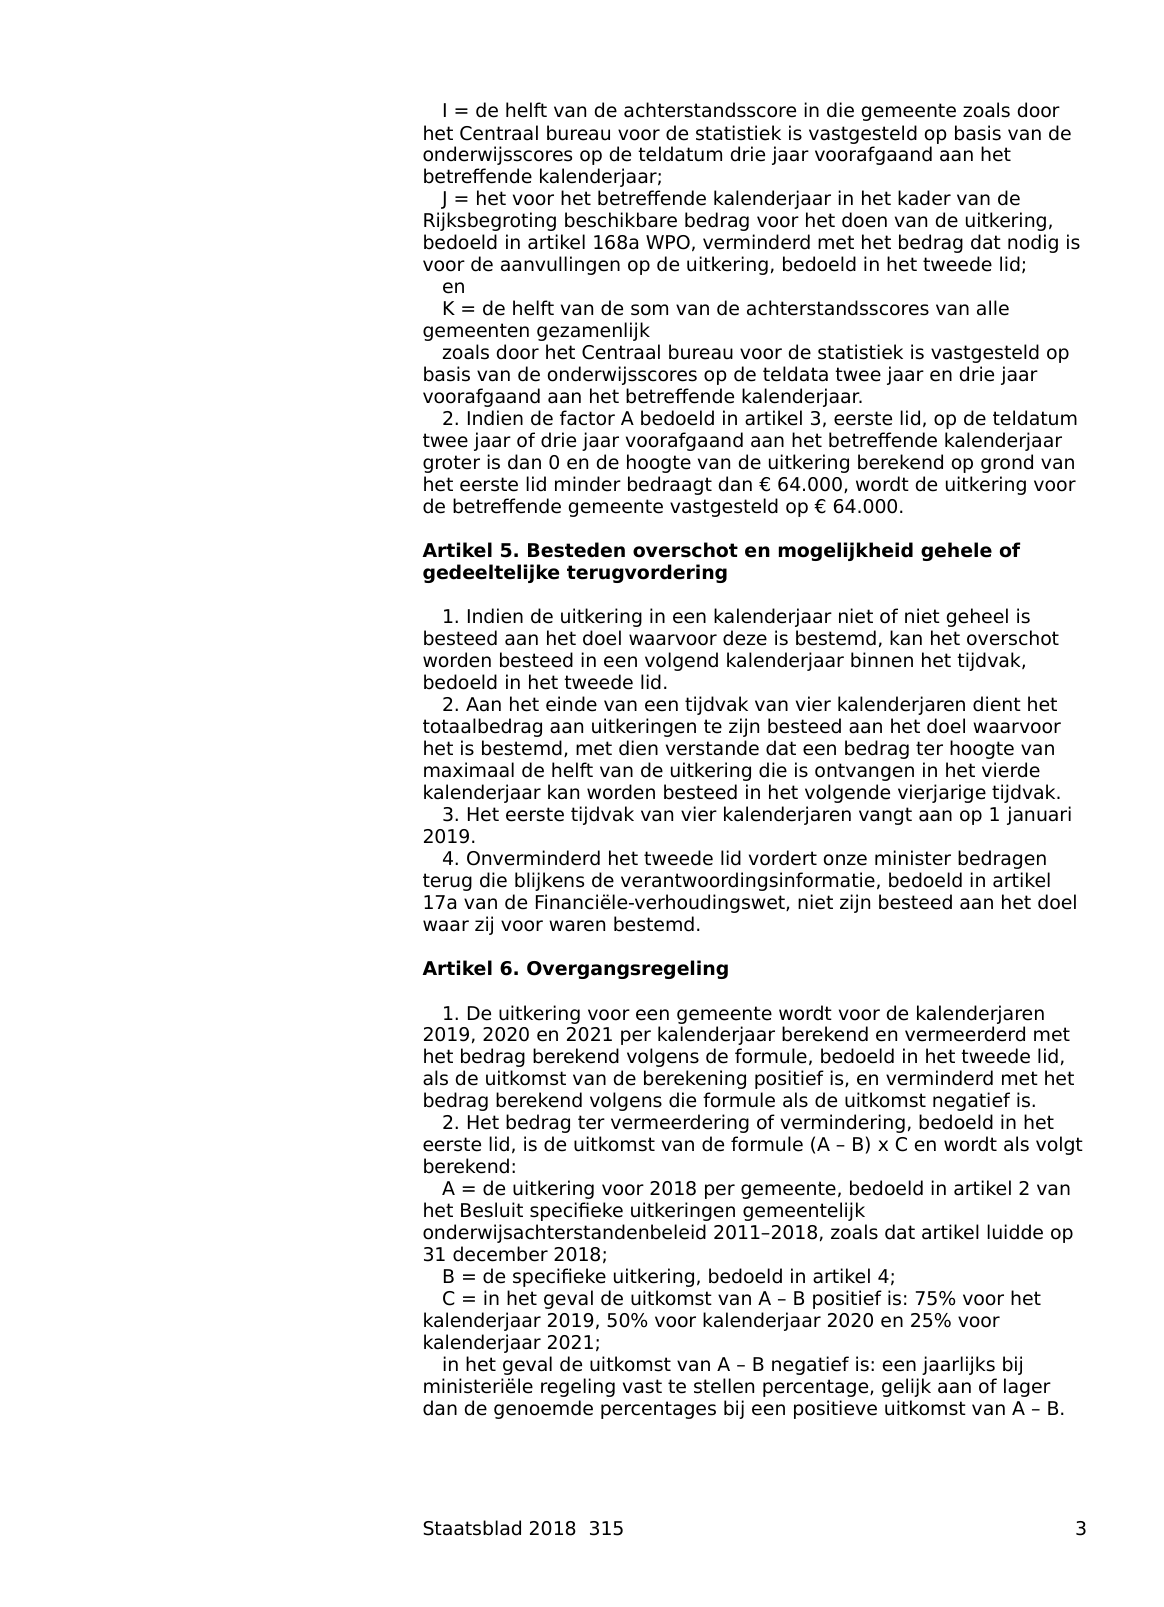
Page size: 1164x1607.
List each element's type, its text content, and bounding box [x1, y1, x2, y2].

subtitle Artikel 6. Overgangsregeling [422, 958, 1087, 980]
text 1. De uitkering voor een gemeente wordt voor de kalenderjaren 2019, 2020 en 2021 per kalenderjaar berekend en vermeerderd met het bedrag berekend volgens de formule, bedoeld in het tweede lid, als de uitkomst van de berekening positief is, en verminderd met het bedrag berekend volgens die formule als de uitkomst negatief is. [422, 1002, 1087, 1112]
text zoals door het Centraal bureau voor de statistiek is vastgesteld op basis van de onderwijsscores op de teldata twee jaar en drie jaar voorafgaand aan het betreffende kalenderjaar. [422, 342, 1087, 408]
text J = het voor het betreffende kalenderjaar in het kader van de Rijksbegroting beschikbare bedrag voor het doen van de uitkering, bedoeld in artikel 168a WPO, verminderd met het bedrag dat nodig is voor de aanvullingen op de uitkering, bedoeld in het tweede lid; [422, 188, 1087, 276]
text A = de uitkering voor 2018 per gemeente, bedoeld in artikel 2 van het Besluit specifieke uitkeringen gemeentelijk onderwijsachterstandenbeleid 2011–2018, zoals dat artikel luidde op 31 december 2018; [422, 1178, 1087, 1266]
text en [422, 276, 1087, 298]
subtitle Artikel 5. Besteden overschot en mogelijkheid gehele of gedeeltelijke terugvordering [422, 540, 1087, 584]
text 2. Aan het einde van een tijdvak van vier kalenderjaren dient het totaalbedrag aan uitkeringen te zijn besteed aan het doel waarvoor het is bestemd, met dien verstande dat een bedrag ter hoogte van maximaal de helft van de uitkering die is ontvangen in het vierde kalenderjaar kan worden besteed in het volgende vierjarige tijdvak. [422, 694, 1087, 804]
text 2. Het bedrag ter vermeerdering of vermindering, bedoeld in het eerste lid, is de uitkomst van de formule (A – B) x C en wordt als volgt berekend: [422, 1112, 1087, 1178]
text K = de helft van de som van de achterstandsscores van alle gemeenten gezamenlijk [422, 298, 1087, 342]
text 2. Indien de factor A bedoeld in artikel 3, eerste lid, op de teldatum twee jaar of drie jaar voorafgaand aan het betreffende kalenderjaar groter is dan 0 en de hoogte van de uitkering berekend op grond van het eerste lid minder bedraagt dan € 64.000, wordt de uitkering voor de betreffende gemeente vastgesteld op € 64.000. [422, 408, 1087, 518]
text C = in het geval de uitkomst van A – B positief is: 75% voor het kalenderjaar 2019, 50% voor kalenderjaar 2020 en 25% voor kalenderjaar 2021; [422, 1288, 1087, 1354]
text 4. Onverminderd het tweede lid vordert onze minister bedragen terug die blijkens de verantwoordingsinformatie, bedoeld in artikel 17a van de Financiële-verhoudingswet, niet zijn besteed aan het doel waar zij voor waren bestemd. [422, 848, 1087, 936]
text 3. Het eerste tijdvak van vier kalenderjaren vangt aan op 1 januari 2019. [422, 804, 1087, 848]
text I = de helft van de achterstandsscore in die gemeente zoals door het Centraal bureau voor de statistiek is vastgesteld op basis van de onderwijsscores op de teldatum drie jaar voorafgaand aan het betreffende kalenderjaar; [422, 100, 1087, 188]
text 1. Indien de uitkering in een kalenderjaar niet of niet geheel is besteed aan het doel waarvoor deze is bestemd, kan het overschot worden besteed in een volgend kalenderjaar binnen het tijdvak, bedoeld in het tweede lid. [422, 606, 1087, 694]
text in het geval de uitkomst van A – B negatief is: een jaarlijks bij ministeriële regeling vast te stellen percentage, gelijk aan of lager dan de genoemde percentages bij een positieve uitkomst van A – B. [422, 1354, 1087, 1420]
text B = de specifieke uitkering, bedoeld in artikel 4; [422, 1266, 1087, 1288]
